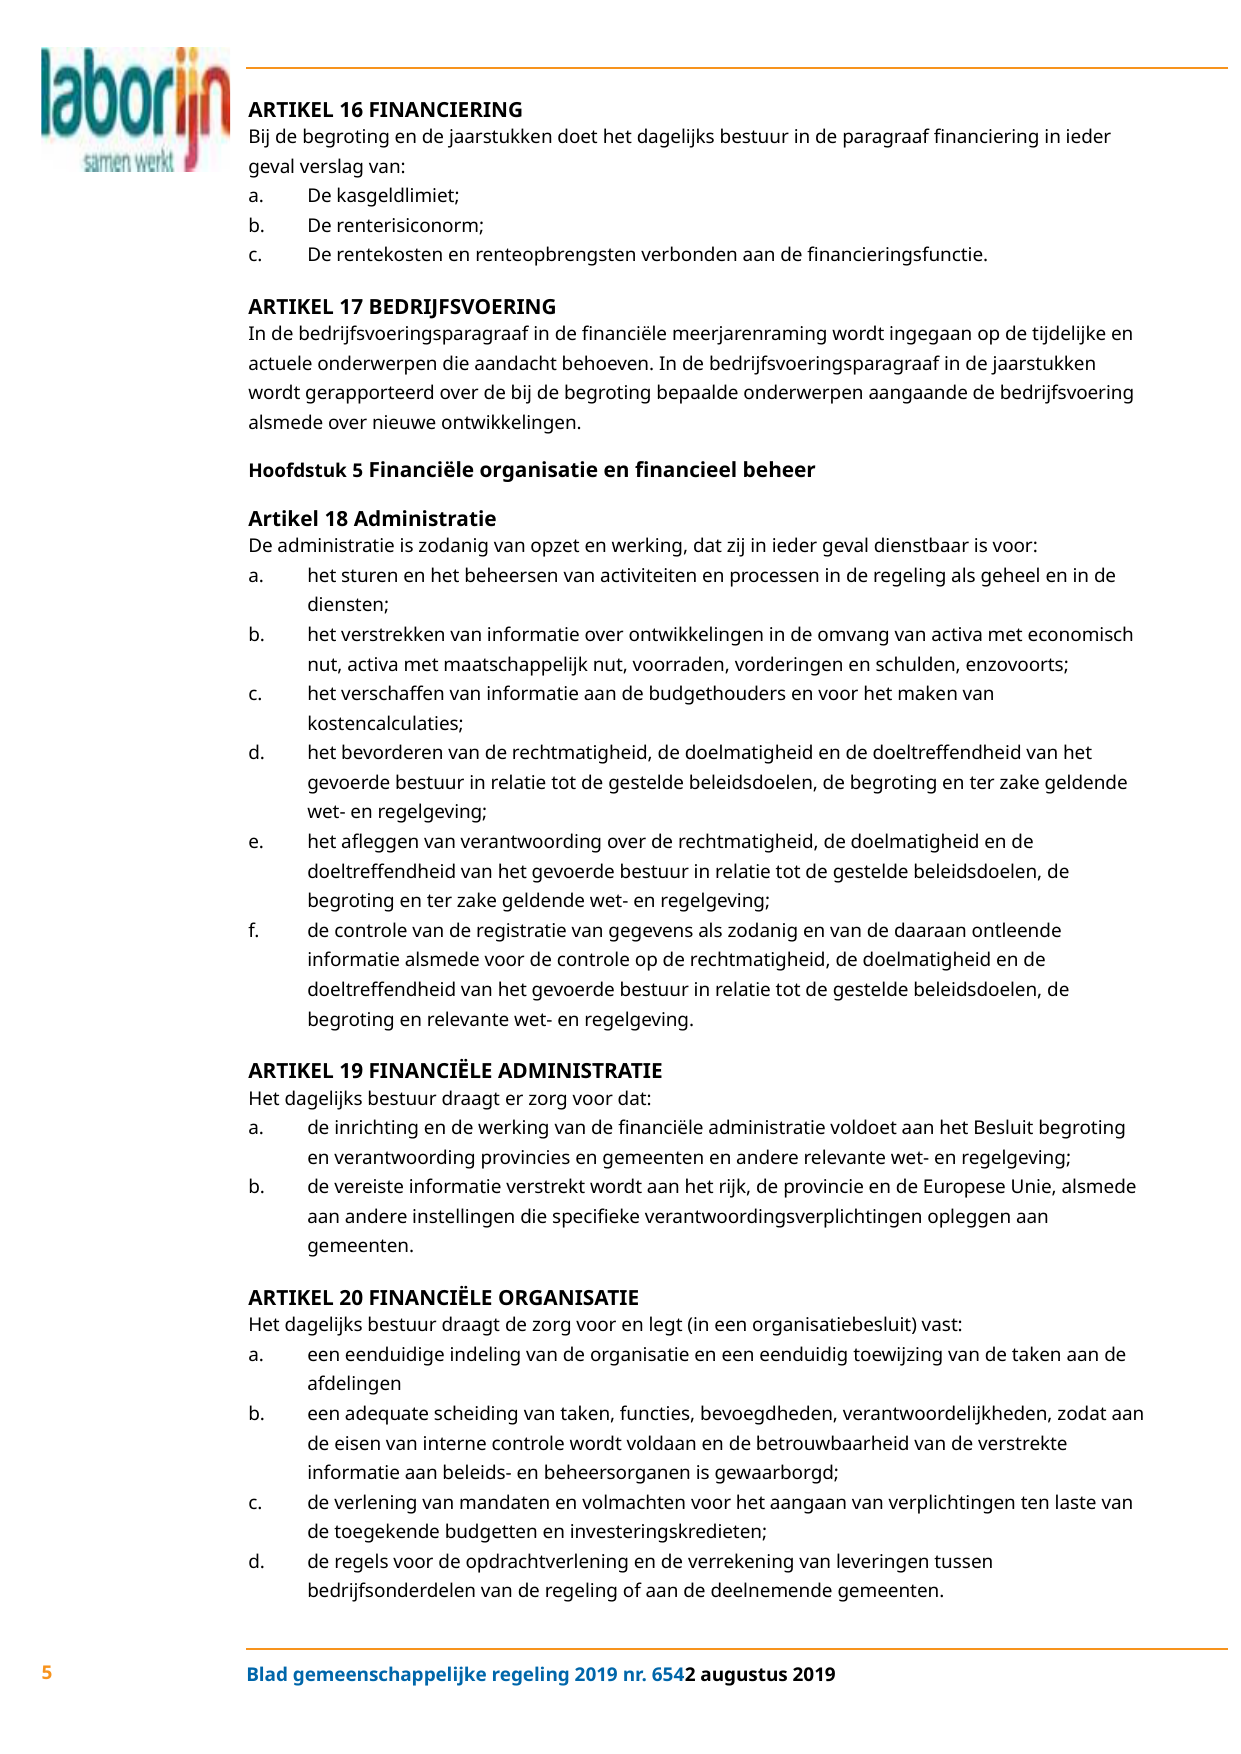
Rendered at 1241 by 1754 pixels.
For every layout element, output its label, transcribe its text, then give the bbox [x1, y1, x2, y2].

list de inrichting en de werking van de financiële administratie voldoet aan het Besluit begroting en verantwoording provincies en gemeenten en andere relevante wet- en regelgeving; [248, 1114, 1152, 1169]
text ARTIKEL 17 BEDRIJFSVOERING [248, 292, 1152, 320]
list de verlening van mandaten en volmachten voor het aangaan van verplichtingen ten laste van de toegekende budgetten en investeringskredieten; [248, 1489, 1152, 1544]
text Bij de begroting en de jaarstukken doet het dagelijks bestuur in de paragraaf financiering in ieder geval verslag van: [248, 123, 1152, 178]
text ARTIKEL 16 FINANCIERING [248, 95, 1152, 123]
list de vereiste informatie verstrekt wordt aan het rijk, de provincie en de Europese Unie, alsmede aan andere instellingen die specifieke verantwoordingsverplichtingen opleggen aan gemeenten. [248, 1173, 1152, 1258]
list een adequate scheiding van taken, functies, bevoegdheden, verantwoordelijkheden, zodat aan de eisen van interne controle wordt voldaan en de betrouwbaarheid van de verstrekte informatie aan beleids- en beheersorganen is gewaarborgd; [248, 1400, 1152, 1485]
picture [41, 47, 231, 172]
list het bevorderen van de rechtmatigheid, de doelmatigheid en de doeltreffendheid van het gevoerde bestuur in relatie tot de gestelde beleidsdoelen, de begroting en ter zake geldende wet- en regelgeving; [248, 739, 1152, 824]
list het sturen en het beheersen van activiteiten en processen in de regeling als geheel en in de diensten; [248, 562, 1152, 617]
text Het dagelijks bestuur draagt de zorg voor en legt (in een organisatiebesluit) vast: [248, 1311, 1152, 1337]
list de regels voor de opdrachtverlening en de verrekening van leveringen tussen bedrijfsonderdelen van de regeling of aan de deelnemende gemeenten. [248, 1548, 1152, 1603]
text Het dagelijks bestuur draagt er zorg voor dat: [248, 1085, 1152, 1110]
list het verstrekken van informatie over ontwikkelingen in de omvang van activa met economisch nut, activa met maatschappelijk nut, voorraden, vorderingen en schulden, enzovoorts; [248, 621, 1152, 677]
list het verschaffen van informatie aan de budgethouders en voor het maken van kostencalculaties; [248, 680, 1152, 736]
list een eenduidige indeling van de organisatie en een eenduidig toewijzing van de taken aan de afdelingen [248, 1341, 1152, 1396]
text In de bedrijfsvoeringsparagraaf in de financiële meerjarenraming wordt ingegaan op de tijdelijke en actuele onderwerpen die aandacht behoeven. In de bedrijfsvoeringsparagraaf in de jaarstukken wordt gerapporteerd over de bij de begroting bepaalde onderwerpen aangaande de bedrijfsvoering alsmede over nieuwe ontwikkelingen. [248, 320, 1152, 435]
list De rentekosten en renteopbrengsten verbonden aan de financieringsfunctie. [248, 242, 1152, 267]
list het afleggen van verantwoording over de rechtmatigheid, de doelmatigheid en de doeltreffendheid van het gevoerde bestuur in relatie tot de gestelde beleidsdoelen, de begroting en ter zake geldende wet- en regelgeving; [248, 828, 1152, 913]
list de controle van de registratie van gegevens als zodanig en van de daaraan ontleende informatie alsmede voor de controle op de rechtmatigheid, de doelmatigheid en de doeltreffendheid van het gevoerde bestuur in relatie tot de gestelde beleidsdoelen, de begroting en relevante wet- en regelgeving. [248, 917, 1152, 1032]
text Artikel 18 Administratie [248, 504, 1152, 532]
list De renterisiconorm; [248, 212, 1152, 238]
text ARTIKEL 19 FINANCIËLE ADMINISTRATIE [248, 1056, 1152, 1085]
list De kasgeldlimiet; [248, 182, 1152, 208]
text De administratie is zodanig van opzet en werking, dat zij in ieder geval dienstbaar is voor: [248, 532, 1152, 558]
text Hoofdstuk 5 Financiële organisatie en financieel beheer [248, 455, 1152, 483]
text ARTIKEL 20 FINANCIËLE ORGANISATIE [248, 1283, 1152, 1311]
